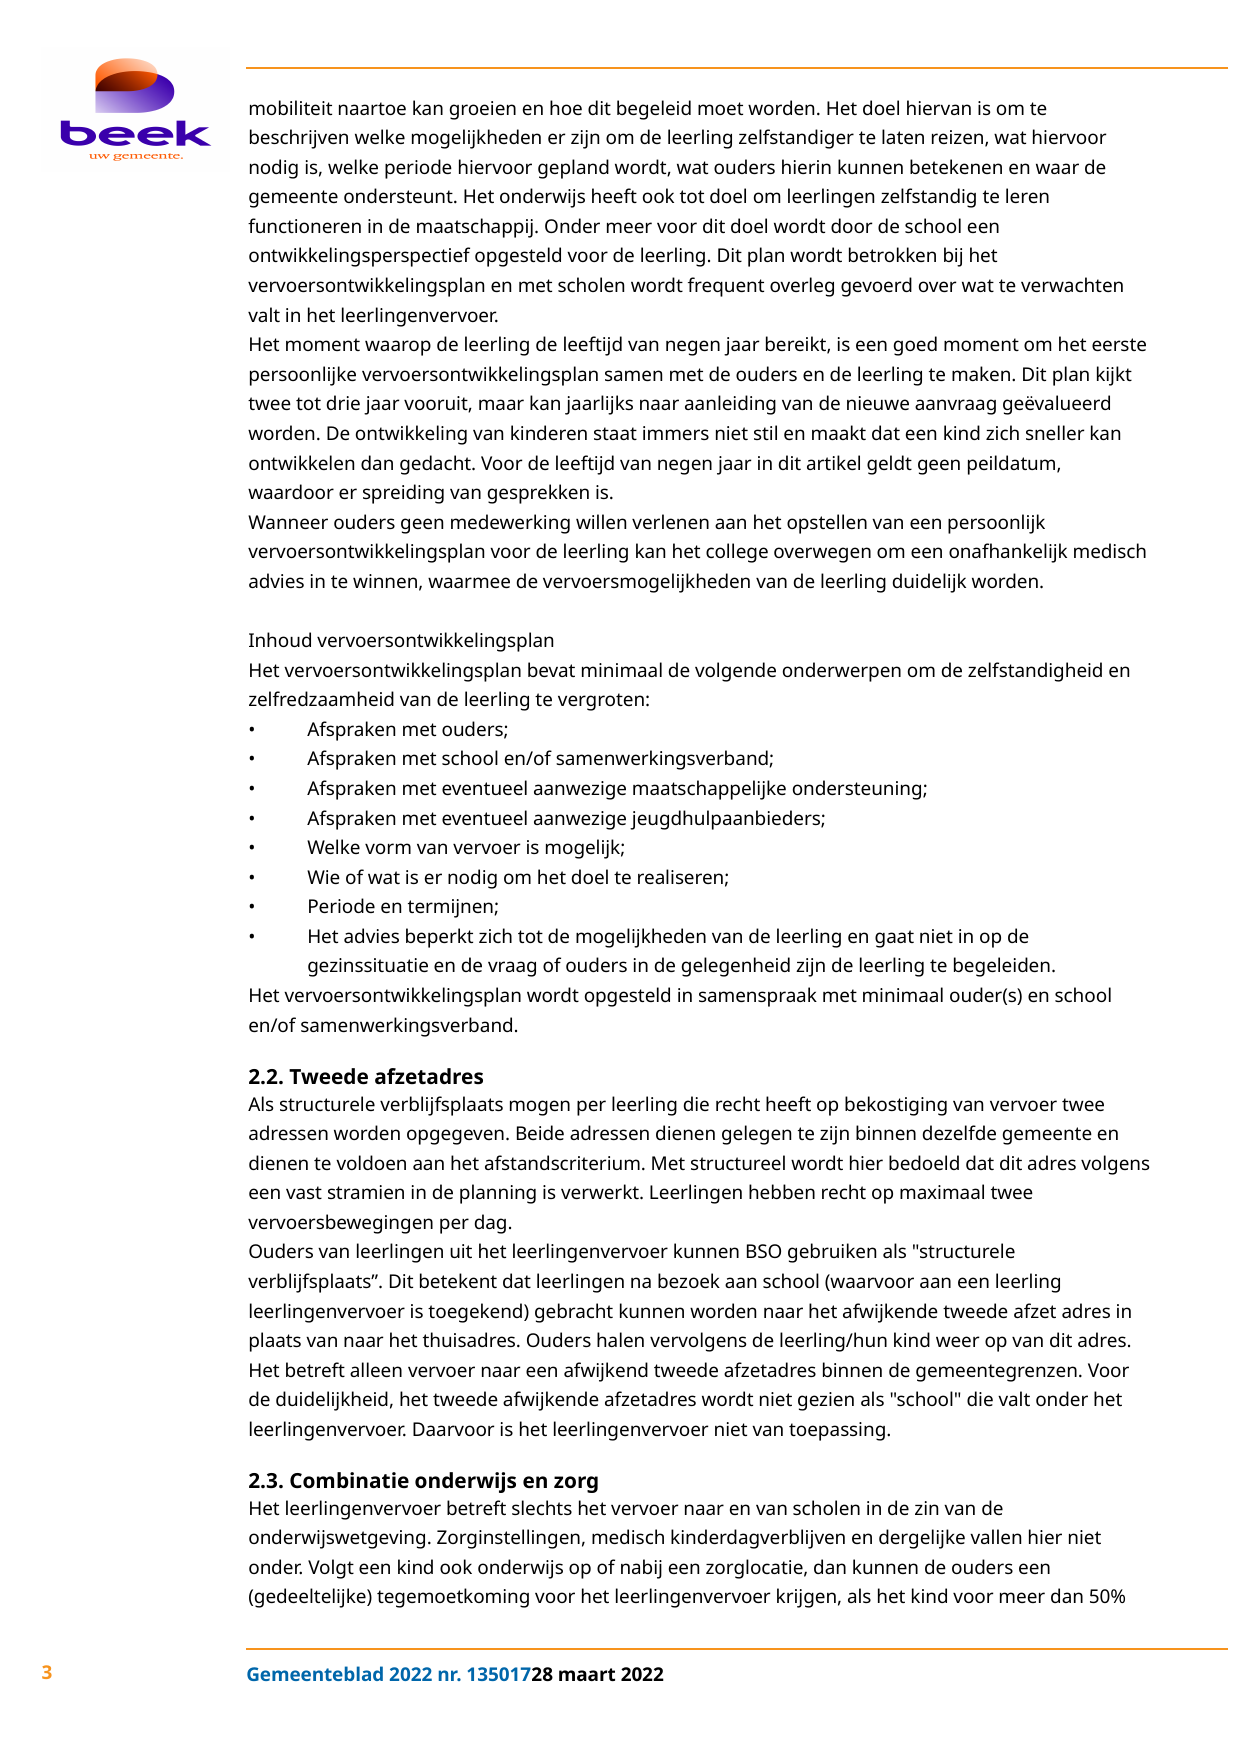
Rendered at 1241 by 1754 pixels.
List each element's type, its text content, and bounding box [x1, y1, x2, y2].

text Het leerlingenvervoer betreft slechts het vervoer naar en van scholen in de zin van de onderwijswetgeving. Zorginstellingen, medisch kinderdagverblijven en dergelijke vallen hier niet onder. Volgt een kind ook onderwijs op of nabij een zorglocatie, dan kunnen de ouders een (gedeeltelijke) tegemoetkoming voor het leerlingenvervoer krijgen, als het kind voor meer dan 50% [248, 1495, 1152, 1609]
text 2.2. Tweede afzetadres [248, 1062, 1152, 1091]
text Als structurele verblijfsplaats mogen per leerling die recht heeft op bekostiging van vervoer twee adressen worden opgegeven. Beide adressen dienen gelegen te zijn binnen dezelfde gemeente en dienen te voldoen aan het afstandscriterium. Met structureel wordt hier bedoeld dat dit adres volgens een vast stramien in de planning is verwerkt. Leerlingen hebben recht op maximaal twee vervoersbewegingen per dag. [248, 1091, 1152, 1235]
list Welke vorm van vervoer is mogelijk; [248, 834, 1152, 860]
text Ouders van leerlingen uit het leerlingenvervoer kunnen BSO gebruiken als "structurele verblijfsplaats”. Dit betekent dat leerlingen na bezoek aan school (waarvoor aan een leerling leerlingenvervoer is toegekend) gebracht kunnen worden naar het afwijkende tweede afzet adres in plaats van naar het thuisadres. Ouders halen vervolgens de leerling/hun kind weer op van dit adres. [248, 1239, 1152, 1353]
list Afspraken met school en/of samenwerkingsverband; [248, 746, 1152, 771]
list Afspraken met eventueel aanwezige jeugdhulpaanbieders; [248, 805, 1152, 831]
list Het advies beperkt zich tot de mogelijkheden van de leerling en gaat niet in op de gezinssituatie en de vraag of ouders in de gelegenheid zijn de leerling te begeleiden. [248, 923, 1152, 978]
text mobiliteit naartoe kan groeien en hoe dit begeleid moet worden. Het doel hiervan is om te beschrijven welke mogelijkheden er zijn om de leerling zelfstandiger te laten reizen, wat hiervoor nodig is, welke periode hiervoor gepland wordt, wat ouders hierin kunnen betekenen en waar de gemeente ondersteunt. Het onderwijs heeft ook tot doel om leerlingen zelfstandig te leren functioneren in de maatschappij. Onder meer voor dit doel wordt door de school een ontwikkelingsperspectief opgesteld voor de leerling. Dit plan wordt betrokken bij het vervoersontwikkelingsplan en met scholen wordt frequent overleg gevoerd over wat te verwachten valt in het leerlingenvervoer. [248, 95, 1152, 328]
text Inhoud vervoersontwikkelingsplan [248, 627, 1152, 653]
text Het moment waarop de leerling de leeftijd van negen jaar bereikt, is een goed moment om het eerste persoonlijke vervoersontwikkelingsplan samen met de ouders en de leerling te maken. Dit plan kijkt twee tot drie jaar vooruit, maar kan jaarlijks naar aanleiding van de nieuwe aanvraag geëvalueerd worden. De ontwikkeling van kinderen staat immers niet stil en maakt dat een kind zich sneller kan ontwikkelen dan gedacht. Voor de leeftijd van negen jaar in dit artikel geldt geen peildatum, waardoor er spreiding van gesprekken is. [248, 331, 1152, 505]
text 2.3. Combinatie onderwijs en zorg [248, 1467, 1152, 1495]
picture [41, 47, 231, 172]
list Wie of wat is er nodig om het doel te realiseren; [248, 864, 1152, 890]
text Het vervoersontwikkelingsplan bevat minimaal de volgende onderwerpen om de zelfstandigheid en zelfredzaamheid van de leerling te vergroten: [248, 657, 1152, 712]
text Het vervoersontwikkelingsplan wordt opgesteld in samenspraak met minimaal ouder(s) en school en/of samenwerkingsverband. [248, 982, 1152, 1038]
list Afspraken met eventueel aanwezige maatschappelijke ondersteuning; [248, 775, 1152, 801]
list Periode en termijnen; [248, 893, 1152, 919]
list Afspraken met ouders; [248, 716, 1152, 742]
text Wanneer ouders geen medewerking willen verlenen aan het opstellen van een persoonlijk vervoersontwikkelingsplan voor de leerling kan het college overwegen om een onafhankelijk medisch advies in te winnen, waarmee de vervoersmogelijkheden van de leerling duidelijk worden. [248, 509, 1152, 594]
text Het betreft alleen vervoer naar een afwijkend tweede afzetadres binnen de gemeentegrenzen. Voor de duidelijkheid, het tweede afwijkende afzetadres wordt niet gezien als "school" die valt onder het leerlingenvervoer. Daarvoor is het leerlingenvervoer niet van toepassing. [248, 1357, 1152, 1442]
